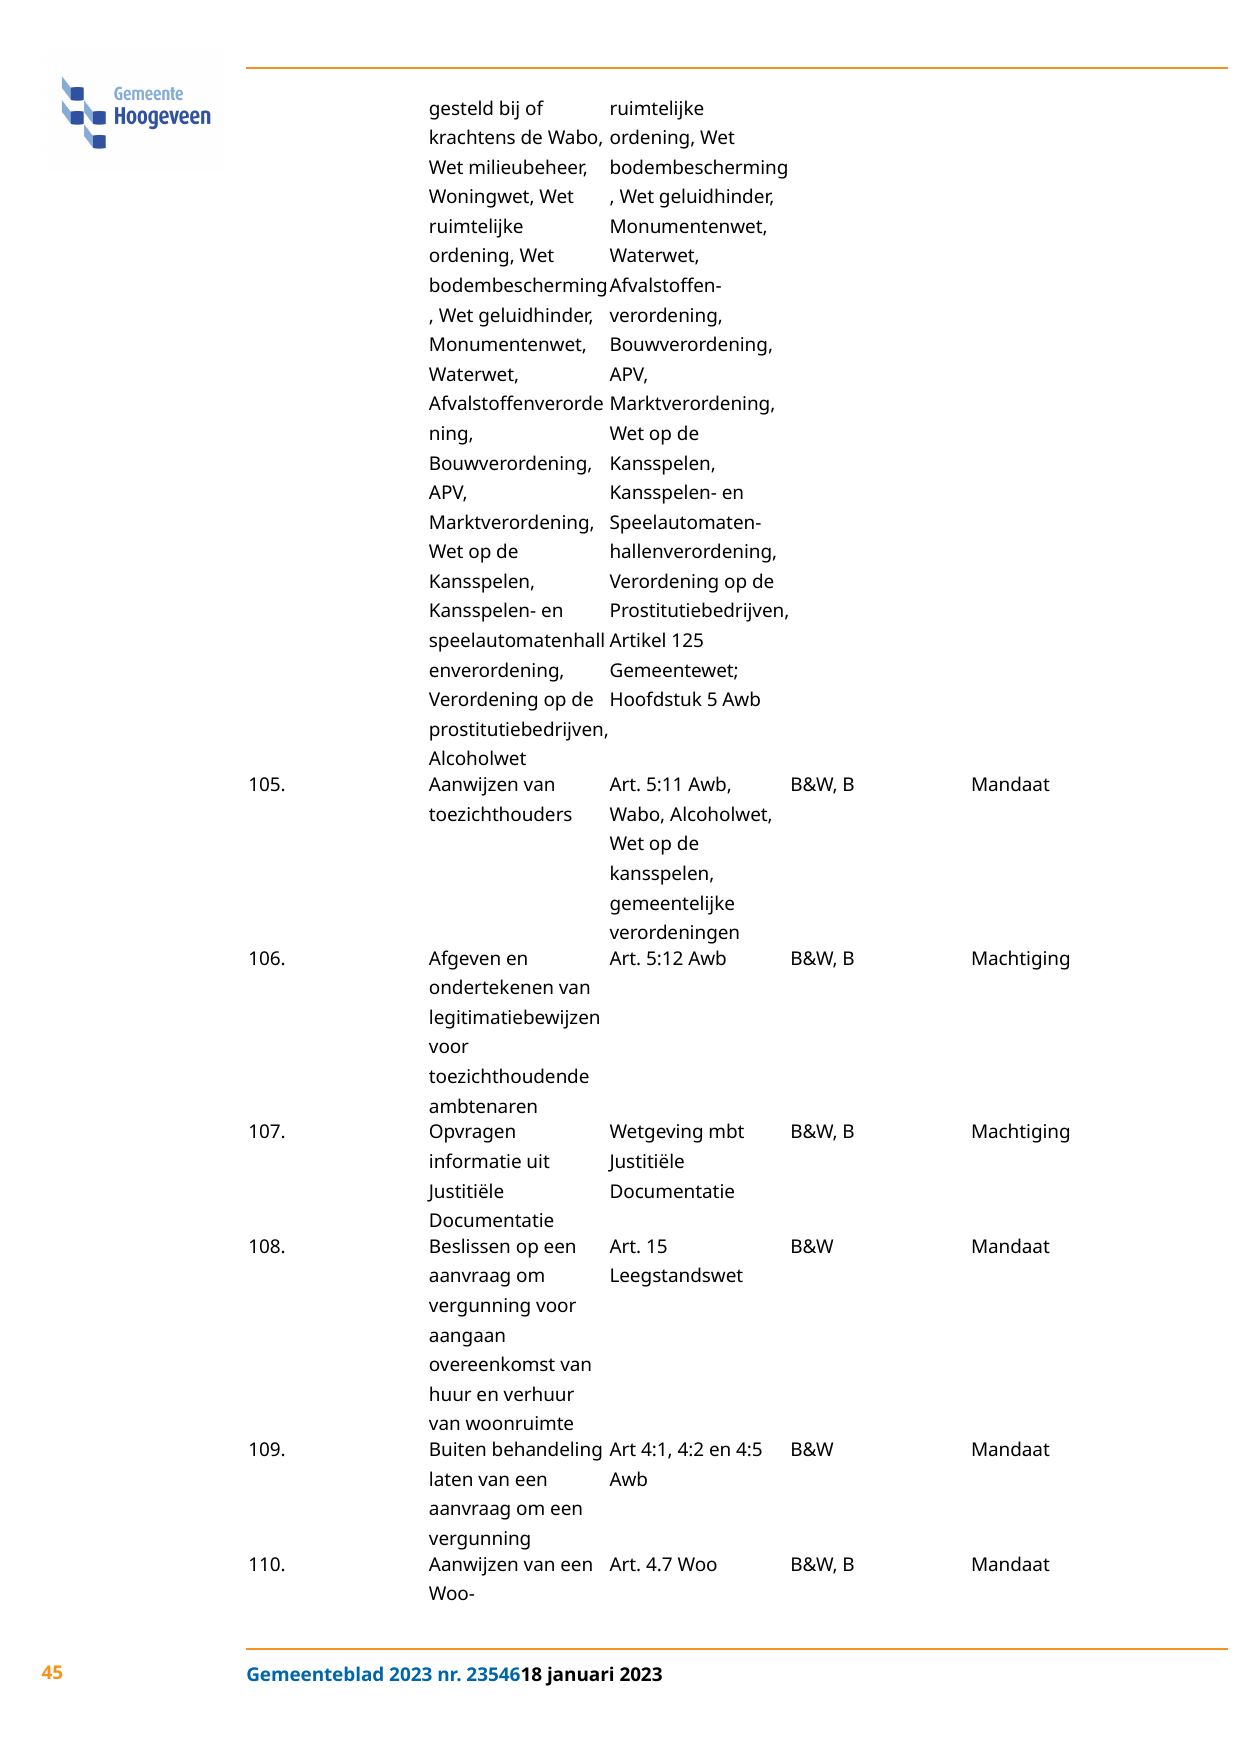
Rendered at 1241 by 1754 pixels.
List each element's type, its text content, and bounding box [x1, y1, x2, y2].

table_cell Machtiging [971, 1119, 1152, 1233]
table_cell [248, 945, 429, 1119]
table_cell [248, 1436, 429, 1551]
table_cell Afgeven en ondertekenen van legitimatiebewijzen voor toezichthoudende ambtenaren [429, 945, 609, 1119]
table_cell [971, 95, 1152, 771]
table_cell [790, 95, 971, 771]
picture [41, 47, 231, 172]
table_cell B&W [790, 1436, 971, 1551]
table_cell Art. 5:12 Awb [609, 945, 790, 1119]
table_cell B&W, B [790, 771, 971, 945]
table_cell Art 4:1, 4:2 en 4:5 Awb [609, 1436, 790, 1551]
table_cell [248, 1233, 429, 1436]
table_cell B&W [790, 1233, 971, 1436]
table_cell Mandaat [971, 1436, 1152, 1551]
table_cell Mandaat [971, 1551, 1152, 1606]
table_cell Opvragen informatie uit Justitiële Documentatie [429, 1119, 609, 1233]
table_cell B&W, B [790, 1551, 971, 1606]
table_cell Aanwijzen van een Woo- [429, 1551, 609, 1606]
table_cell Aanwijzen van toezichthouders [429, 771, 609, 945]
table_cell ruimtelijke ordening, Wet bodembescherming, Wet geluidhinder, Monumentenwet, Waterwet, Afvalstoffen-verordening, Bouwverordening, APV, Marktverordening, Wet op de Kansspelen, Kansspelen- en Speelautomaten-hallenverordening, Verordening op de Prostitutiebedrijven, Artikel 125 Gemeentewet; Hoofdstuk 5 Awb [609, 95, 790, 771]
table_cell Art. 4.7 Woo [609, 1551, 790, 1606]
table_cell Art. 15 Leegstandswet [609, 1233, 790, 1436]
table_cell Mandaat [971, 771, 1152, 945]
table_cell [248, 1551, 429, 1606]
table_cell Machtiging [971, 945, 1152, 1119]
table_cell Buiten behandeling laten van een aanvraag om een vergunning [429, 1436, 609, 1551]
table_cell [248, 95, 429, 771]
table_cell [248, 771, 429, 945]
table_cell gesteld bij of krachtens de Wabo, Wet milieubeheer, Woningwet, Wet ruimtelijke ordening, Wet bodembescherming, Wet geluidhinder, Monumentenwet, Waterwet, Afvalstoffenverordening, Bouwverordening, APV, Marktverordening, Wet op de Kansspelen, Kansspelen- en speelautomatenhallenverordening, Verordening op de prostitutiebedrijven, Alcoholwet [429, 95, 609, 771]
table_cell B&W, B [790, 1119, 971, 1233]
table_cell Art. 5:11 Awb, Wabo, Alcoholwet, Wet op de kansspelen, gemeentelijke verordeningen [609, 771, 790, 945]
table_cell B&W, B [790, 945, 971, 1119]
table_cell Mandaat [971, 1233, 1152, 1436]
table_cell [248, 1119, 429, 1233]
table_cell Beslissen op een aanvraag om vergunning voor aangaan overeenkomst van huur en verhuur van woonruimte [429, 1233, 609, 1436]
table_cell Wetgeving mbt Justitiële Documentatie [609, 1119, 790, 1233]
